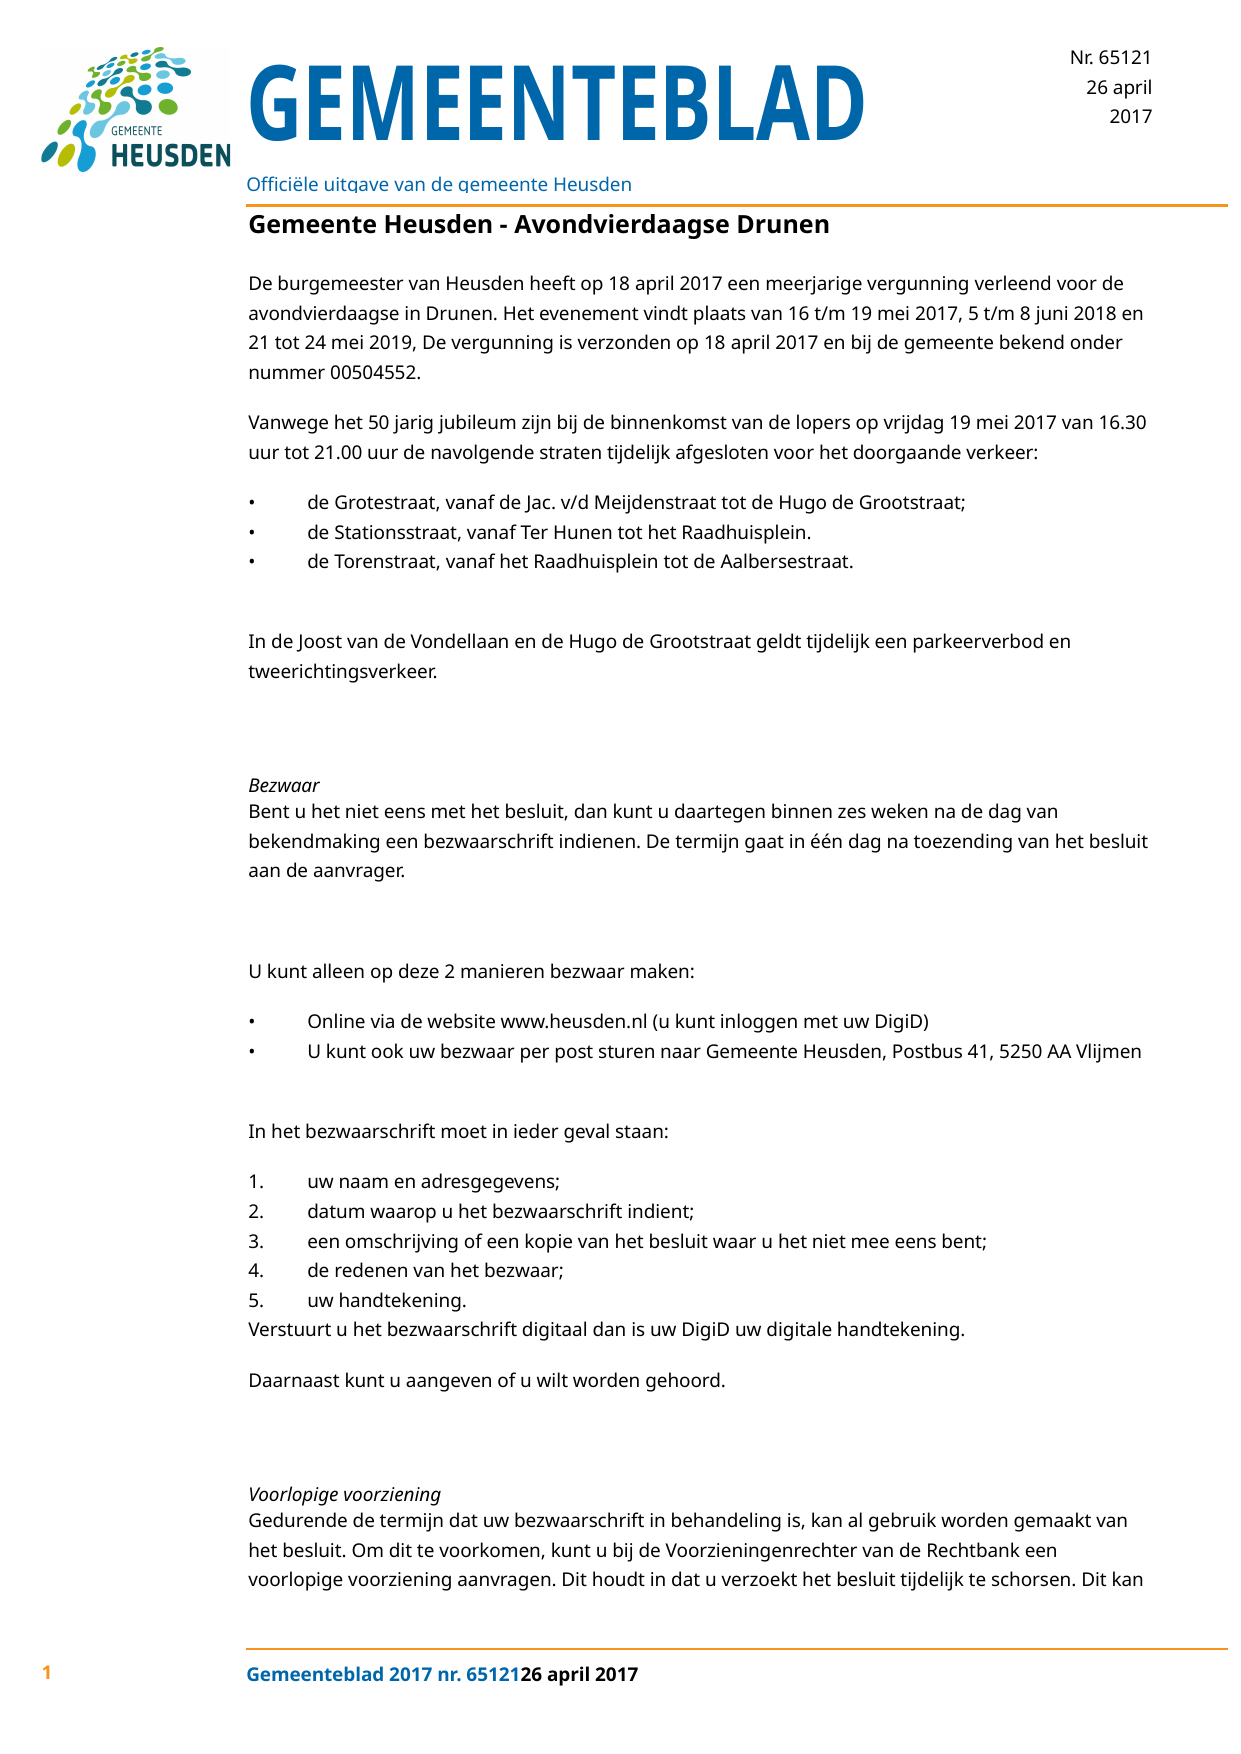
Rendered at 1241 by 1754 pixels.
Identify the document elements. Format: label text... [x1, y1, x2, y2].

list uw handtekening. [248, 1287, 1152, 1313]
list uw naam en adresgegevens; [248, 1169, 1152, 1194]
list de Torenstraat, vanaf het Raadhuisplein tot de Aalbersestraat. [248, 549, 1152, 574]
list de Stationsstraat, vanaf Ter Hunen tot het Raadhuisplein. [248, 519, 1152, 545]
list U kunt ook uw bezwaar per post sturen naar Gemeente Heusden, Postbus 41, 5250 AA Vlijmen [248, 1038, 1152, 1064]
text Gemeente Heusden - Avondvierdaagse Drunen [248, 207, 1152, 241]
list datum waarop u het bezwaarschrift indient; [248, 1198, 1152, 1224]
text Bezwaar [248, 773, 1152, 798]
text Voorlopige voorziening [248, 1481, 1152, 1507]
list Online via de website www.heusden.nl (u kunt inloggen met uw DigiD) [248, 1009, 1152, 1034]
picture [41, 47, 231, 172]
text Bent u het niet eens met het besluit, dan kunt u daartegen binnen zes weken na de dag van bekendmaking een bezwaarschrift indienen. De termijn gaat in één dag na toezending van het besluit aan de aanvrager. [248, 798, 1152, 883]
text Vanwege het 50 jarig jubileum zijn bij de binnenkomst van de lopers op vrijdag 19 mei 2017 van 16.30 uur tot 21.00 uur de navolgende straten tijdelijk afgesloten voor het doorgaande verkeer: [248, 409, 1152, 465]
text U kunt alleen op deze 2 manieren bezwaar maken: [248, 958, 1152, 984]
list een omschrijving of een kopie van het besluit waar u het niet mee eens bent; [248, 1228, 1152, 1254]
text In de Joost van de Vondellaan en de Hugo de Grootstraat geldt tijdelijk een parkeerverbod en tweerichtingsverkeer. [248, 629, 1152, 684]
text De burgemeester van Heusden heeft op 18 april 2017 een meerjarige vergunning verleend voor de avondvierdaagse in Drunen. Het evenement vindt plaats van 16 t/m 19 mei 2017, 5 t/m 8 juni 2018 en 21 tot 24 mei 2019, De vergunning is verzonden op 18 april 2017 en bij de gemeente bekend onder nummer 00504552. [248, 270, 1152, 385]
text Verstuurt u het bezwaarschrift digitaal dan is uw DigiD uw digitale handtekening. [248, 1317, 1152, 1342]
list de redenen van het bezwaar; [248, 1257, 1152, 1283]
list de Grotestraat, vanaf de Jac. v/d Meijdenstraat tot de Hugo de Grootstraat; [248, 489, 1152, 515]
text Gedurende de termijn dat uw bezwaarschrift in behandeling is, kan al gebruik worden gemaakt van het besluit. Om dit te voorkomen, kunt u bij de Voorzieningenrechter van de Rechtbank een voorlopige voorziening aanvragen. Dit houdt in dat u verzoekt het besluit tijdelijk te schorsen. Dit kan [248, 1507, 1152, 1592]
text Daarnaast kunt u aangeven of u wilt worden gehoord. [248, 1367, 1152, 1393]
text In het bezwaarschrift moet in ieder geval staan: [248, 1118, 1152, 1144]
